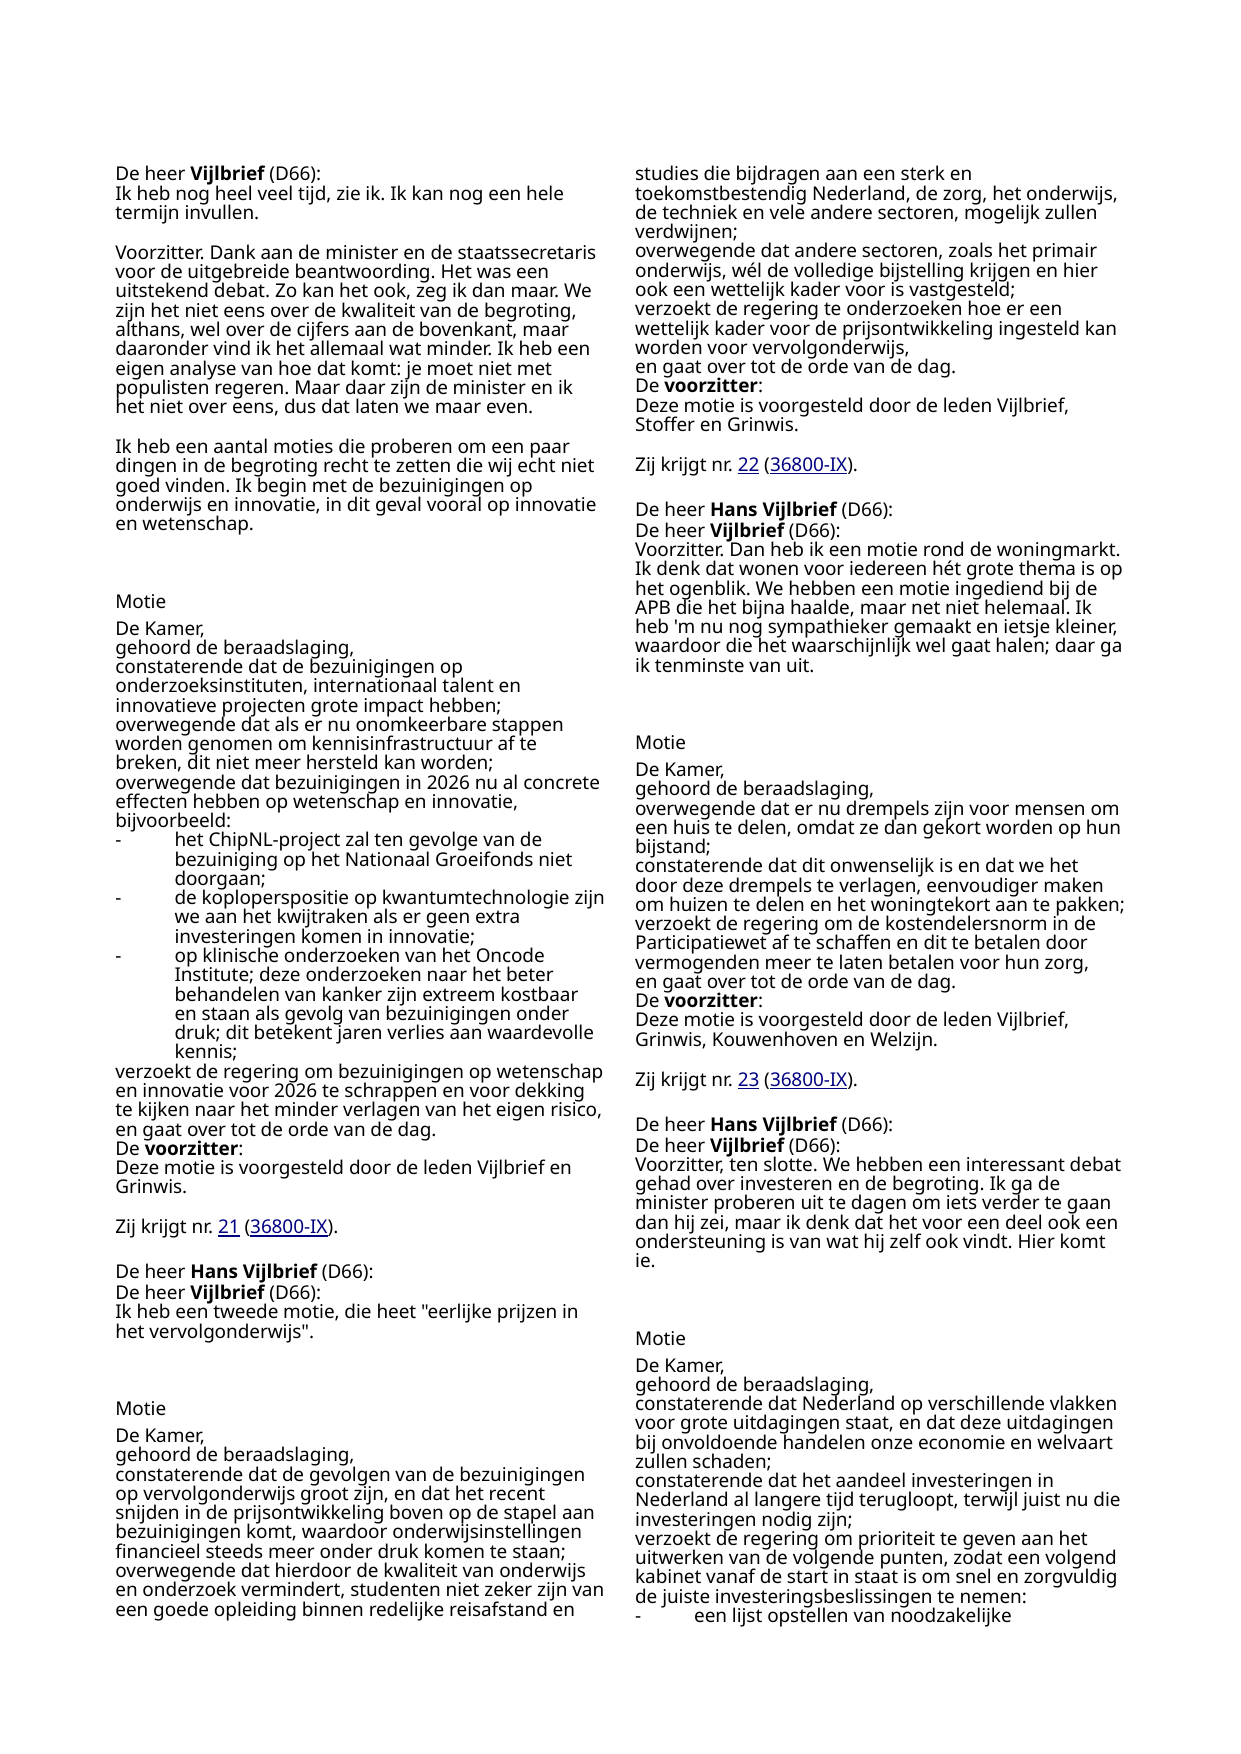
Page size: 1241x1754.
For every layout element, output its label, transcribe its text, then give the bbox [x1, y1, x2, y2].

text studies die bijdragen aan een sterk en toekomstbestendig Nederland, de zorg, het onderwijs, de techniek en vele andere sectoren, mogelijk zullen verdwijnen; [635, 165, 1125, 242]
text constaterende dat het aandeel investeringen in Nederland al langere tijd terugloopt, terwijl juist nu die investeringen nodig zijn; [635, 1472, 1125, 1530]
text Motie [115, 1395, 605, 1421]
text Voorzitter. Dan heb ik een motie rond de woningmarkt. Ik denk dat wonen voor iedereen hét grote thema is op het ogenblik. We hebben een motie ingediend bij de APB die het bijna haalde, maar net niet helemaal. Ik heb 'm nu nog sympathieker gemaakt en ietsje kleiner, waardoor die het waarschijnlijk wel gaat halen; daar ga ik tenminste van uit. [635, 541, 1125, 676]
text De voorzitter: [635, 377, 1125, 397]
text Zij krijgt nr. 22 (36800-IX). [635, 456, 1125, 475]
text en gaat over tot de orde van de dag. [635, 358, 1125, 377]
text Voorzitter. Dank aan de minister en de staatssecretaris voor de uitgebreide beantwoording. Het was een uitstekend debat. Zo kan het ook, zeg ik dan maar. We zijn het niet eens over de kwaliteit van de begroting, althans, wel over de cijfers aan de bovenkant, maar daaronder vind ik het allemaal wat minder. Ik heb een eigen analyse van hoe dat komt: je moet niet met populisten regeren. Maar daar zijn de minister en ik het niet over eens, dus dat laten we maar even. [115, 244, 605, 417]
text constaterende dat de gevolgen van de bezuinigingen op vervolgonderwijs groot zijn, en dat het recent snijden in de prijsontwikkeling boven op de stapel aan bezuinigingen komt, waardoor onderwijsinstellingen financieel steeds meer onder druk komen te staan; [115, 1466, 605, 1562]
text Deze motie is voorgesteld door de leden Vijlbrief, Stoffer en Grinwis. [635, 397, 1125, 435]
text overwegende dat er nu drempels zijn voor mensen om een huis te delen, omdat ze dan gekort worden op hun bijstand; [635, 799, 1125, 857]
text De voorzitter: [635, 992, 1125, 1011]
text gehoord de beraadslaging, [115, 639, 605, 658]
text en gaat over tot de orde van de dag. [635, 973, 1125, 992]
text De heer Hans Vijlbrief (D66): [635, 1111, 1125, 1137]
text gehoord de beraadslaging, [115, 1446, 605, 1466]
text Deze motie is voorgesteld door de leden Vijlbrief en Grinwis. [115, 1159, 605, 1198]
text De heer Vijlbrief (D66): [635, 1137, 1125, 1156]
list het ChipNL-project zal ten gevolge van de bezuiniging op het Nationaal Groeifonds niet doorgaan; [115, 831, 605, 889]
text Ik heb een aantal moties die proberen om een paar dingen in de begroting recht te zetten die wij echt niet goed vinden. Ik begin met de bezuinigingen op onderwijs en innovatie, in dit geval vooral op innovatie en wetenschap. [115, 438, 605, 534]
text Motie [635, 729, 1125, 755]
text constaterende dat Nederland op verschillende vlakken voor grote uitdagingen staat, en dat deze uitdagingen bij onvoldoende handelen onze economie en welvaart zullen schaden; [635, 1395, 1125, 1472]
text Voorzitter, ten slotte. We hebben een interessant debat gehad over investeren en de begroting. Ik ga de minister proberen uit te dagen om iets verder te gaan dan hij zei, maar ik denk dat het voor een deel ook een ondersteuning is van wat hij zelf ook vindt. Hier komt ie. [635, 1156, 1125, 1271]
text overwegende dat hierdoor de kwaliteit van onderwijs en onderzoek vermindert, studenten niet zeker zijn van een goede opleiding binnen redelijke reisafstand en [115, 1562, 605, 1620]
text verzoekt de regering te onderzoeken hoe er een wettelijk kader voor de prijsontwikkeling ingesteld kan worden voor vervolgonderwijs, [635, 300, 1125, 358]
text De heer Hans Vijlbrief (D66): [115, 1258, 605, 1284]
list op klinische onderzoeken van het Oncode Institute; deze onderzoeken naar het beter behandelen van kanker zijn extreem kostbaar en staan als gevolg van bezuinigingen onder druk; dit betekent jaren verlies aan waardevolle kennis; [115, 947, 605, 1063]
text en gaat over tot de orde van de dag. [115, 1121, 605, 1140]
text verzoekt de regering om de kostendelersnorm in de Participatiewet af te schaffen en dit te betalen door vermogenden meer te laten betalen voor hun zorg, [635, 915, 1125, 973]
text Deze motie is voorgesteld door de leden Vijlbrief, Grinwis, Kouwenhoven en Welzijn. [635, 1011, 1125, 1050]
text Zij krijgt nr. 21 (36800-IX). [115, 1218, 605, 1238]
text Zij krijgt nr. 23 (36800-IX). [635, 1071, 1125, 1090]
text overwegende dat bezuinigingen in 2026 nu al concrete effecten hebben op wetenschap en innovatie, bijvoorbeeld: [115, 774, 605, 831]
text De heer Vijlbrief (D66): [115, 165, 605, 184]
text Ik heb nog heel veel tijd, zie ik. Ik kan nog een hele termijn invullen. [115, 184, 605, 223]
text Motie [115, 588, 605, 613]
text De heer Vijlbrief (D66): [635, 522, 1125, 541]
text Motie [635, 1325, 1125, 1351]
text De Kamer, [115, 1427, 605, 1446]
text gehoord de beraadslaging, [635, 780, 1125, 799]
text gehoord de beraadslaging, [635, 1376, 1125, 1395]
text overwegende dat als er nu onomkeerbare stappen worden genomen om kennisinfrastructuur af te breken, dit niet meer hersteld kan worden; [115, 716, 605, 774]
text verzoekt de regering om bezuinigingen op wetenschap en innovatie voor 2026 te schrappen en voor dekking te kijken naar het minder verlagen van het eigen risico, [115, 1063, 605, 1121]
text De Kamer, [635, 761, 1125, 780]
list een lijst opstellen van noodzakelijke [635, 1607, 1125, 1626]
text De Kamer, [115, 619, 605, 639]
text De heer Vijlbrief (D66): [115, 1284, 605, 1303]
text constaterende dat de bezuinigingen op onderzoeksinstituten, internationaal talent en innovatieve projecten grote impact hebben; [115, 658, 605, 716]
list de koploperspositie op kwantumtechnologie zijn we aan het kwijtraken als er geen extra investeringen komen in innovatie; [115, 889, 605, 947]
text De heer Hans Vijlbrief (D66): [635, 496, 1125, 522]
text overwegende dat andere sectoren, zoals het primair onderwijs, wél de volledige bijstelling krijgen en hier ook een wettelijk kader voor is vastgesteld; [635, 242, 1125, 300]
text De Kamer, [635, 1357, 1125, 1376]
text Ik heb een tweede motie, die heet "eerlijke prijzen in het vervolgonderwijs". [115, 1303, 605, 1342]
text verzoekt de regering om prioriteit te geven aan het uitwerken van de volgende punten, zodat een volgend kabinet vanaf de start in staat is om snel en zorgvuldig de juiste investeringsbeslissingen te nemen: [635, 1530, 1125, 1607]
text De voorzitter: [115, 1140, 605, 1159]
text constaterende dat dit onwenselijk is en dat we het door deze drempels te verlagen, eenvoudiger maken om huizen te delen en het woningtekort aan te pakken; [635, 857, 1125, 915]
